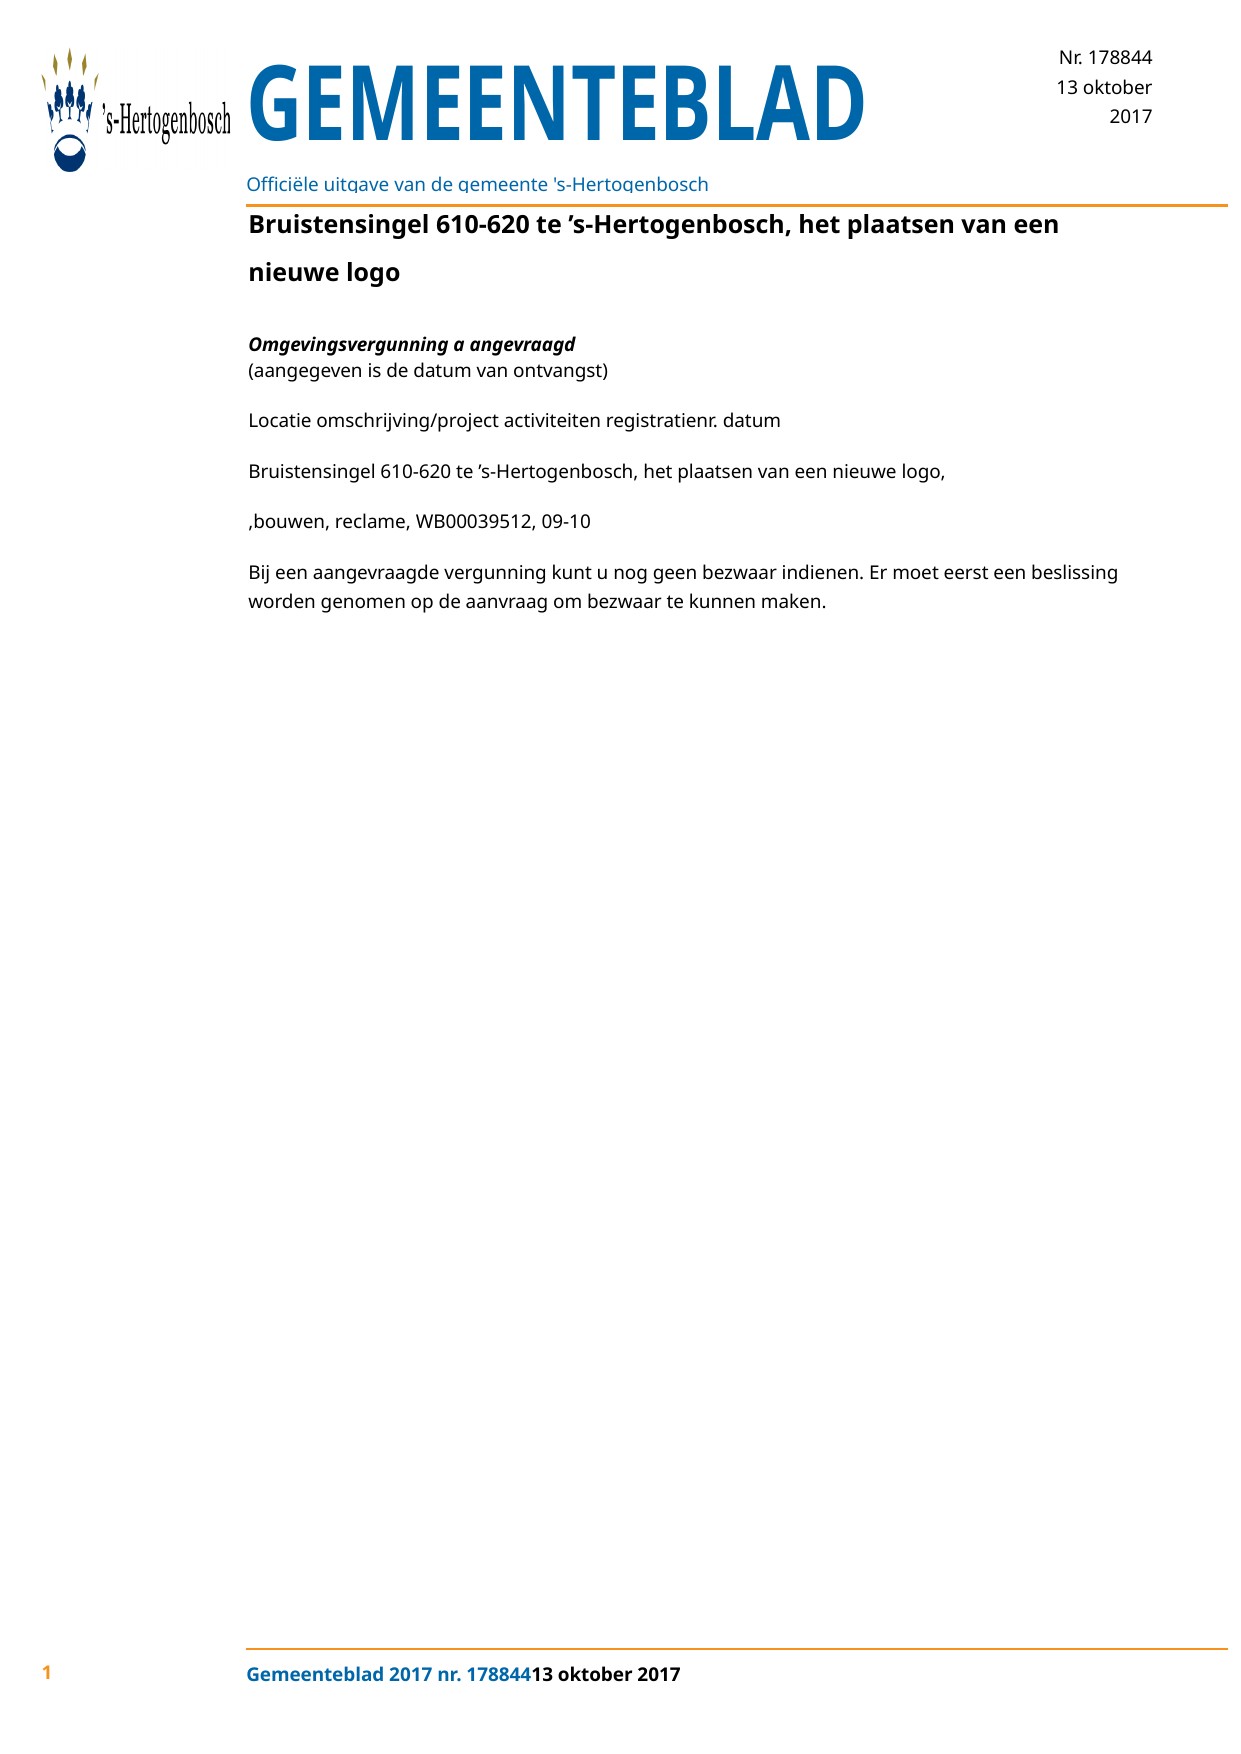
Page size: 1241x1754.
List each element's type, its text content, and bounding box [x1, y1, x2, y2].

text ,bouwen, reclame, WB00039512, 09-10 [248, 508, 1152, 534]
text (aangegeven is de datum van ontvangst) [248, 357, 1152, 383]
text Locatie omschrijving/project activiteiten registratienr. datum [248, 408, 1152, 433]
text Omgevingsvergunning a angevraagd [248, 331, 1152, 357]
text Bij een aangevraagde vergunning kunt u nog geen bezwaar indienen. Er moet eerst een beslissing worden genomen op de aanvraag om bezwaar te kunnen maken. [248, 559, 1152, 614]
text Bruistensingel 610-620 te ’s-Hertogenbosch, het plaatsen van een nieuwe logo [248, 207, 1152, 288]
text Bruistensingel 610-620 te ’s-Hertogenbosch, het plaatsen van een nieuwe logo, [248, 458, 1152, 484]
picture [41, 47, 231, 172]
